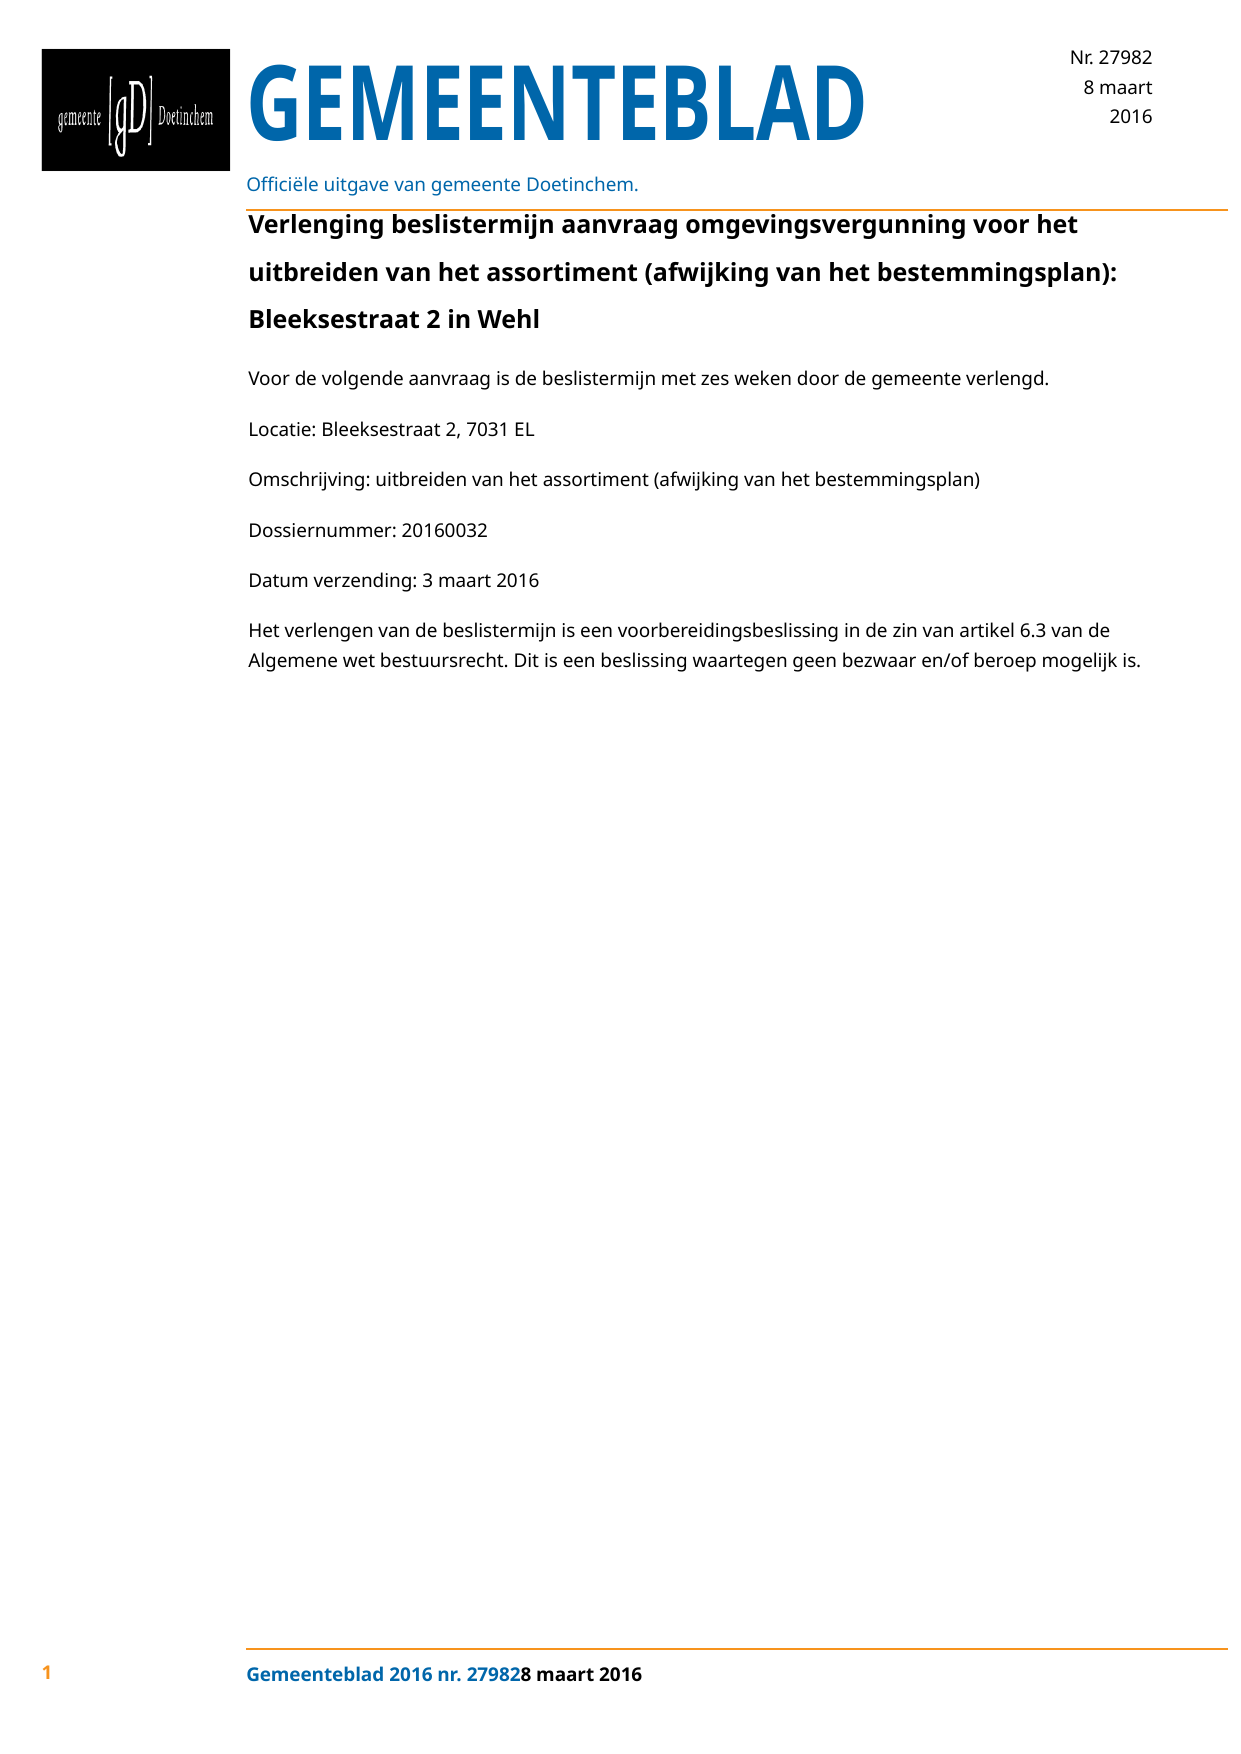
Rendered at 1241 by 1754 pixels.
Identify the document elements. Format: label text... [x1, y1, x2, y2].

text Omschrijving: uitbreiden van het assortiment (afwijking van het bestemmingsplan) [248, 466, 1152, 492]
text Dossiernummer: 20160032 [248, 517, 1152, 542]
text Locatie: Bleeksestraat 2, 7031 EL [248, 416, 1152, 442]
text Verlenging beslistermijn aanvraag omgevingsvergunning voor het uitbreiden van het assortiment (afwijking van het bestemmingsplan): Bleeksestraat 2 in Wehl [248, 211, 1152, 336]
picture [41, 47, 231, 172]
text Het verlengen van de beslistermijn is een voorbereidingsbeslissing in de zin van artikel 6.3 van de Algemene wet bestuursrecht. Dit is een beslissing waartegen geen bezwaar en/of beroep mogelijk is. [248, 618, 1152, 673]
text Voor de volgende aanvraag is de beslistermijn met zes weken door de gemeente verlengd. [248, 366, 1152, 391]
text Datum verzending: 3 maart 2016 [248, 567, 1152, 593]
